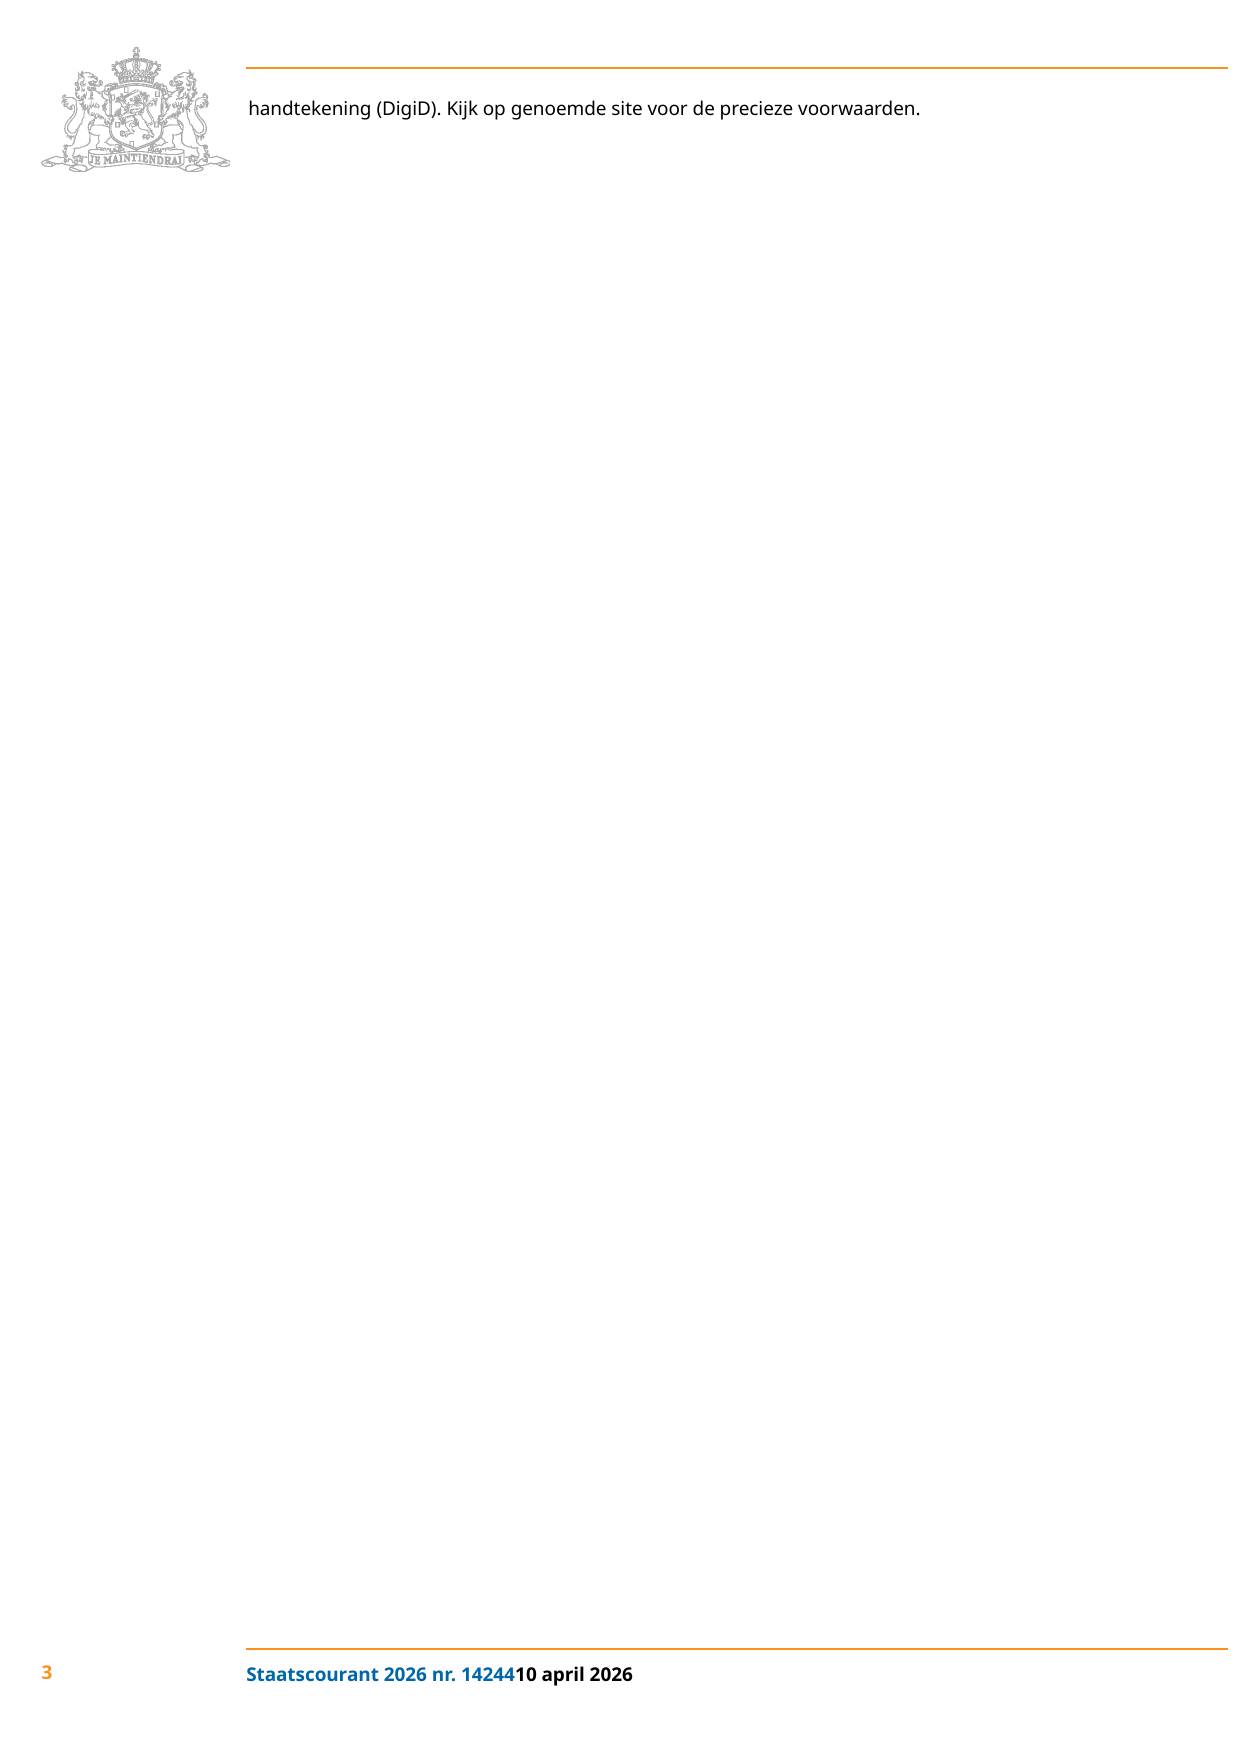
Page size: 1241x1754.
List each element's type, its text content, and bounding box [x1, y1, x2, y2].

text handtekening (DigiD). Kijk op genoemde site voor de precieze voorwaarden. [248, 95, 1152, 121]
picture [41, 47, 231, 172]
